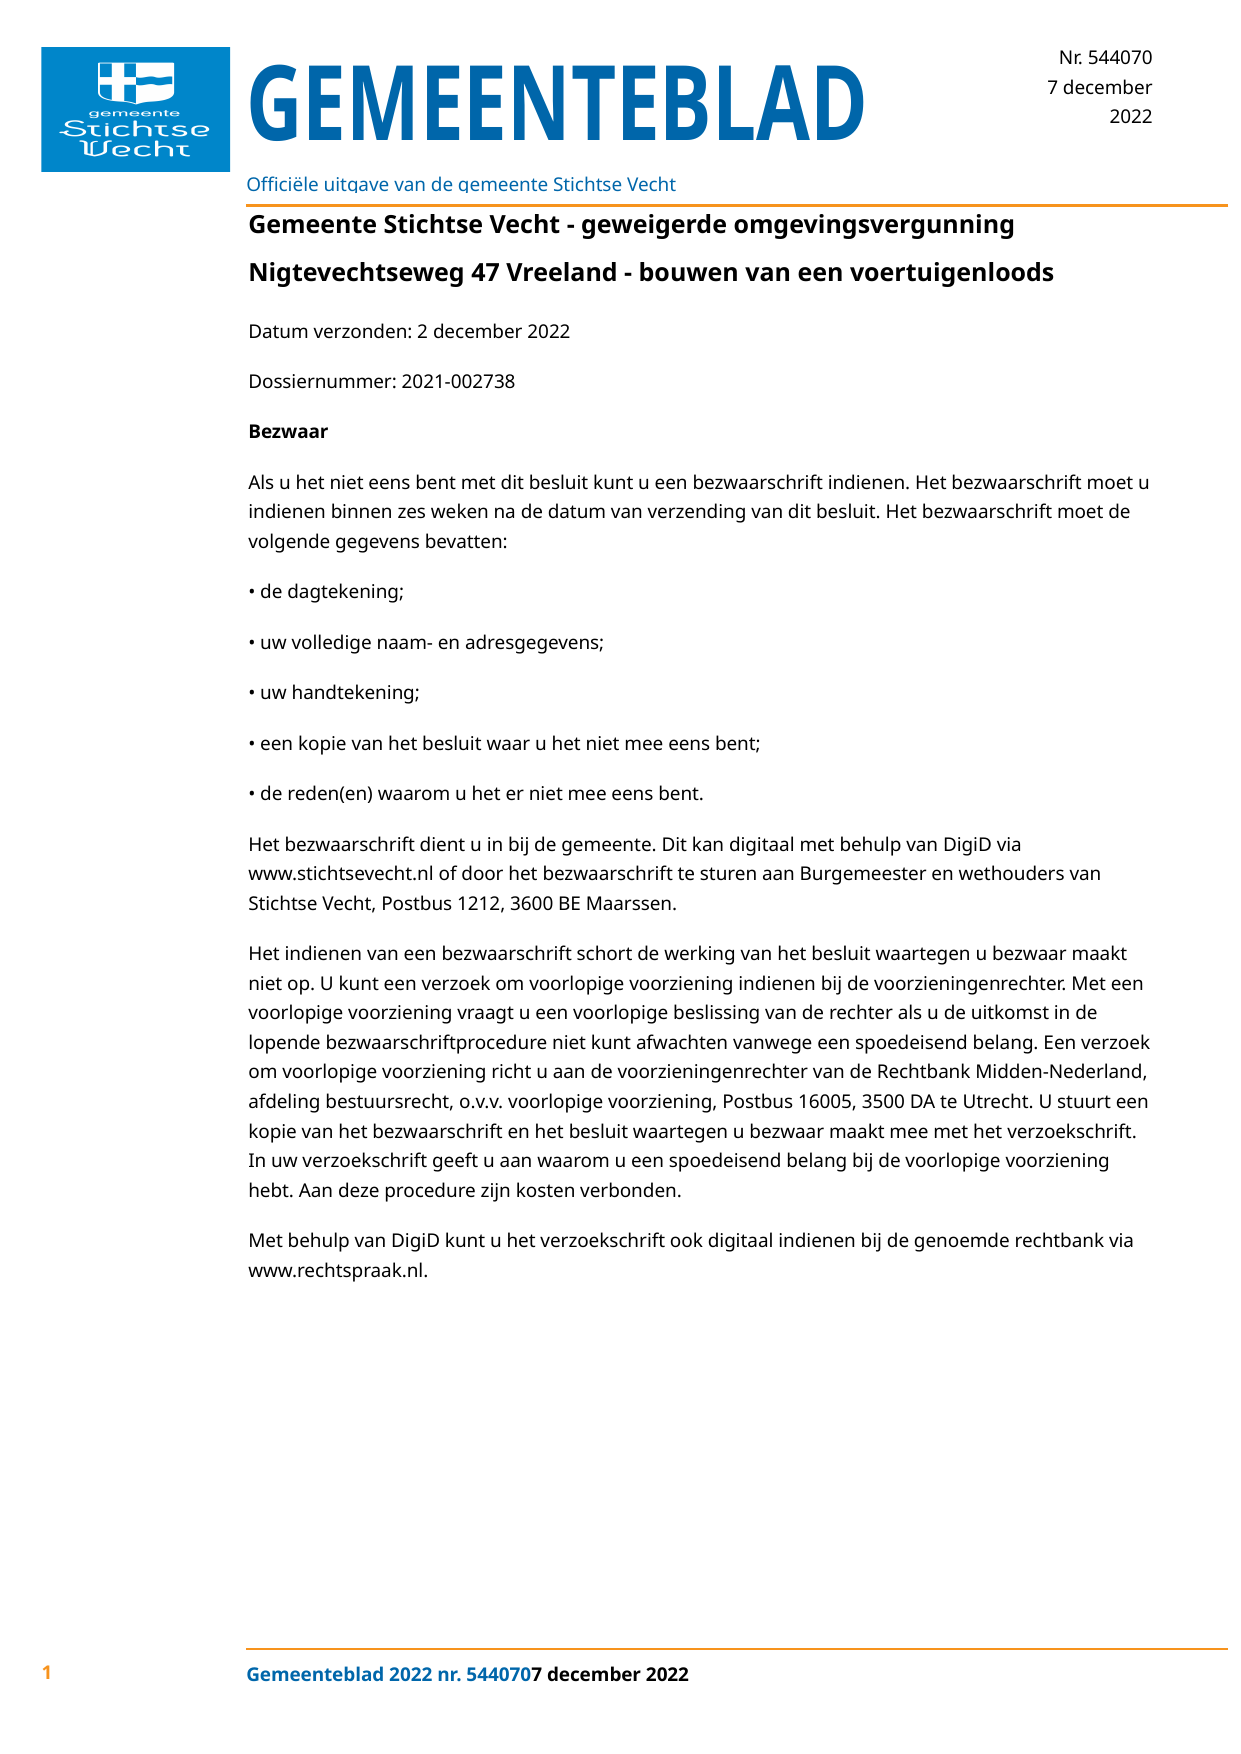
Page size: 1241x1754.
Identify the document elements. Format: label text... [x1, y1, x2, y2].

picture [137, 63, 174, 103]
text • uw handtekening; [248, 679, 1152, 705]
text Gemeente Stichtse Vecht - geweigerde omgevingsvergunning Nigtevechtseweg 47 Vreeland - bouwen van een voertuigenloods [248, 207, 1152, 288]
text • een kopie van het besluit waar u het niet mee eens bent; [248, 730, 1152, 756]
text Het indienen van een bezwaarschrift schort de werking van het besluit waartegen u bezwaar maakt niet op. U kunt een verzoek om voorlopige voorziening indienen bij de voorzieningenrechter. Met een voorlopige voorziening vraagt u een voorlopige beslissing van de rechter als u de uitkomst in de lopende bezwaarschriftprocedure niet kunt afwachten vanwege een spoedeisend belang. Een verzoek om voorlopige voorziening richt u aan de voorzieningenrechter van de Rechtbank Midden-Nederland, afdeling bestuursrecht, o.v.v. voorlopige voorziening, Postbus 16005, 3500 DA te Utrecht. U stuurt een kopie van het bezwaarschrift en het besluit waartegen u bezwaar maakt mee met het verzoekschrift. In uw verzoekschrift geeft u aan waarom u een spoedeisend belang bij de voorlopige voorziening hebt. Aan deze procedure zijn kosten verbonden. [248, 940, 1152, 1203]
text Het bezwaarschrift dient u in bij de gemeente. Dit kan digitaal met behulp van DigiD via www.stichtsevecht.nl of door het bezwaarschrift te sturen aan Burgemeester en wethouders van Stichtse Vecht, Postbus 1212, 3600 BE Maarssen. [248, 831, 1152, 916]
text Met behulp van DigiD kunt u het verzoekschrift ook digitaal indienen bij de genoemde rechtbank via www.rechtspraak.nl. [248, 1227, 1152, 1283]
text • uw volledige naam- en adresgegevens; [248, 629, 1152, 655]
text • de reden(en) waarom u het er niet mee eens bent. [248, 780, 1152, 806]
picture [99, 63, 135, 101]
text • de dagtekening; [248, 579, 1152, 604]
text Dossiernummer: 2021-002738 [248, 368, 1152, 394]
text Als u het niet eens bent met dit besluit kunt u een bezwaarschrift indienen. Het bezwaarschrift moet u indienen binnen zes weken na de datum van verzending van dit besluit. Het bezwaarschrift moet de volgende gegevens bevatten: [248, 469, 1152, 554]
text Datum verzonden: 2 december 2022 [248, 318, 1152, 344]
text Bezwaar [248, 419, 1152, 444]
